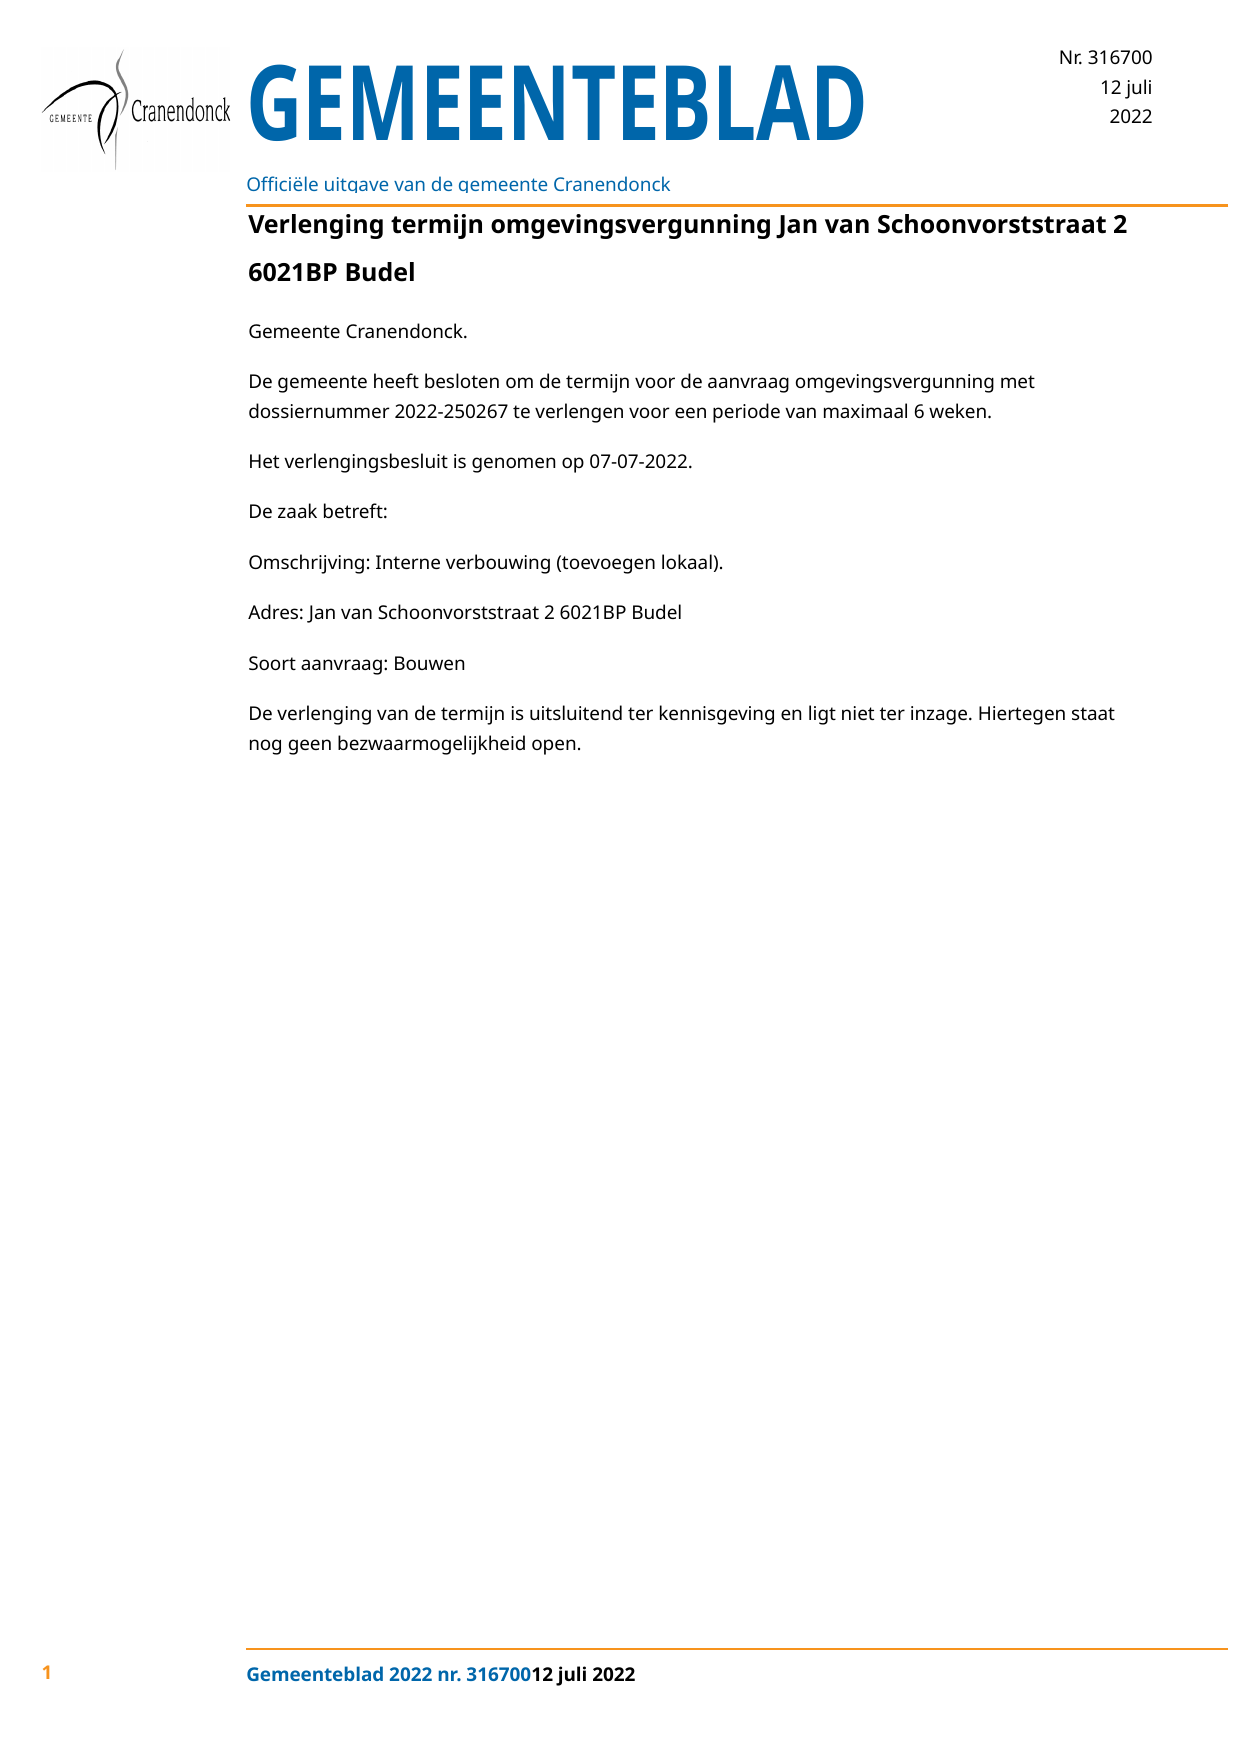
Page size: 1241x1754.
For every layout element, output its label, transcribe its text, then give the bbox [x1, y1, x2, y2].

text Adres: Jan van Schoonvorststraat 2 6021BP Budel [248, 599, 1152, 625]
text Het verlengingsbesluit is genomen op 07-07-2022. [248, 448, 1152, 474]
text De gemeente heeft besloten om de termijn voor de aanvraag omgevingsvergunning met dossiernummer 2022-250267 te verlengen voor een periode van maximaal 6 weken. [248, 368, 1152, 424]
text De verlenging van de termijn is uitsluitend ter kennisgeving en ligt niet ter inzage. Hiertegen staat nog geen bezwaarmogelijkheid open. [248, 700, 1152, 756]
text Omschrijving: Interne verbouwing (toevoegen lokaal). [248, 549, 1152, 575]
text Verlenging termijn omgevingsvergunning Jan van Schoonvorststraat 2 6021BP Budel [248, 207, 1152, 288]
picture [41, 47, 231, 172]
text Gemeente Cranendonck. [248, 318, 1152, 344]
text De zaak betreft: [248, 499, 1152, 524]
text Soort aanvraag: Bouwen [248, 650, 1152, 676]
